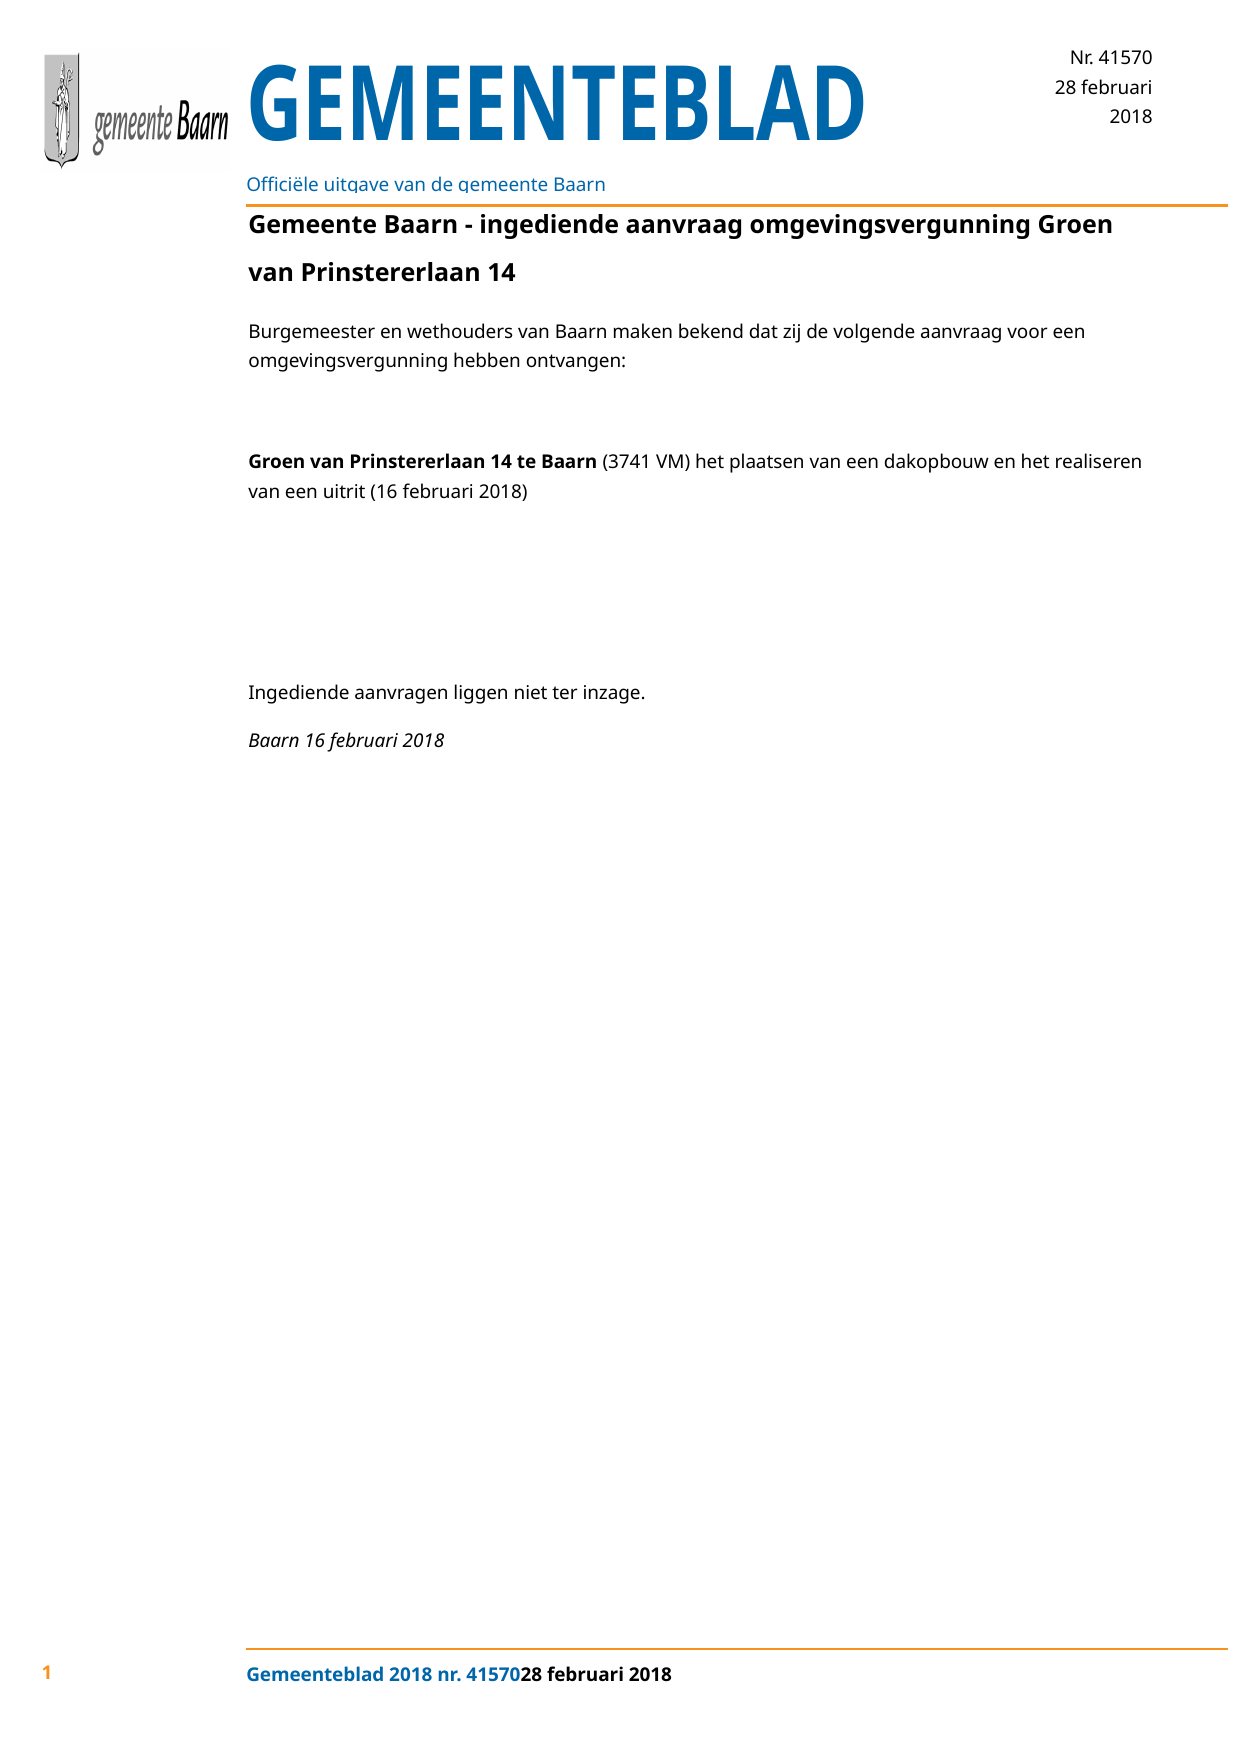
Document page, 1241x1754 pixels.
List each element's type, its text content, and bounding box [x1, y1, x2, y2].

text Gemeente Baarn - ingediende aanvraag omgevingsvergunning Groen van Prinstererlaan 14 [248, 207, 1152, 288]
text Ingediende aanvragen liggen niet ter inzage. [248, 679, 1152, 705]
text Burgemeester en wethouders van Baarn maken bekend dat zij de volgende aanvraag voor een omgevingsvergunning hebben ontvangen: [248, 318, 1152, 373]
text Groen van Prinstererlaan 14 te Baarn (3741 VM) het plaatsen van een dakopbouw en het realiseren van een uitrit (16 februari 2018) [248, 448, 1152, 504]
text Baarn 16 februari 2018 [248, 727, 1152, 753]
picture [41, 47, 231, 172]
